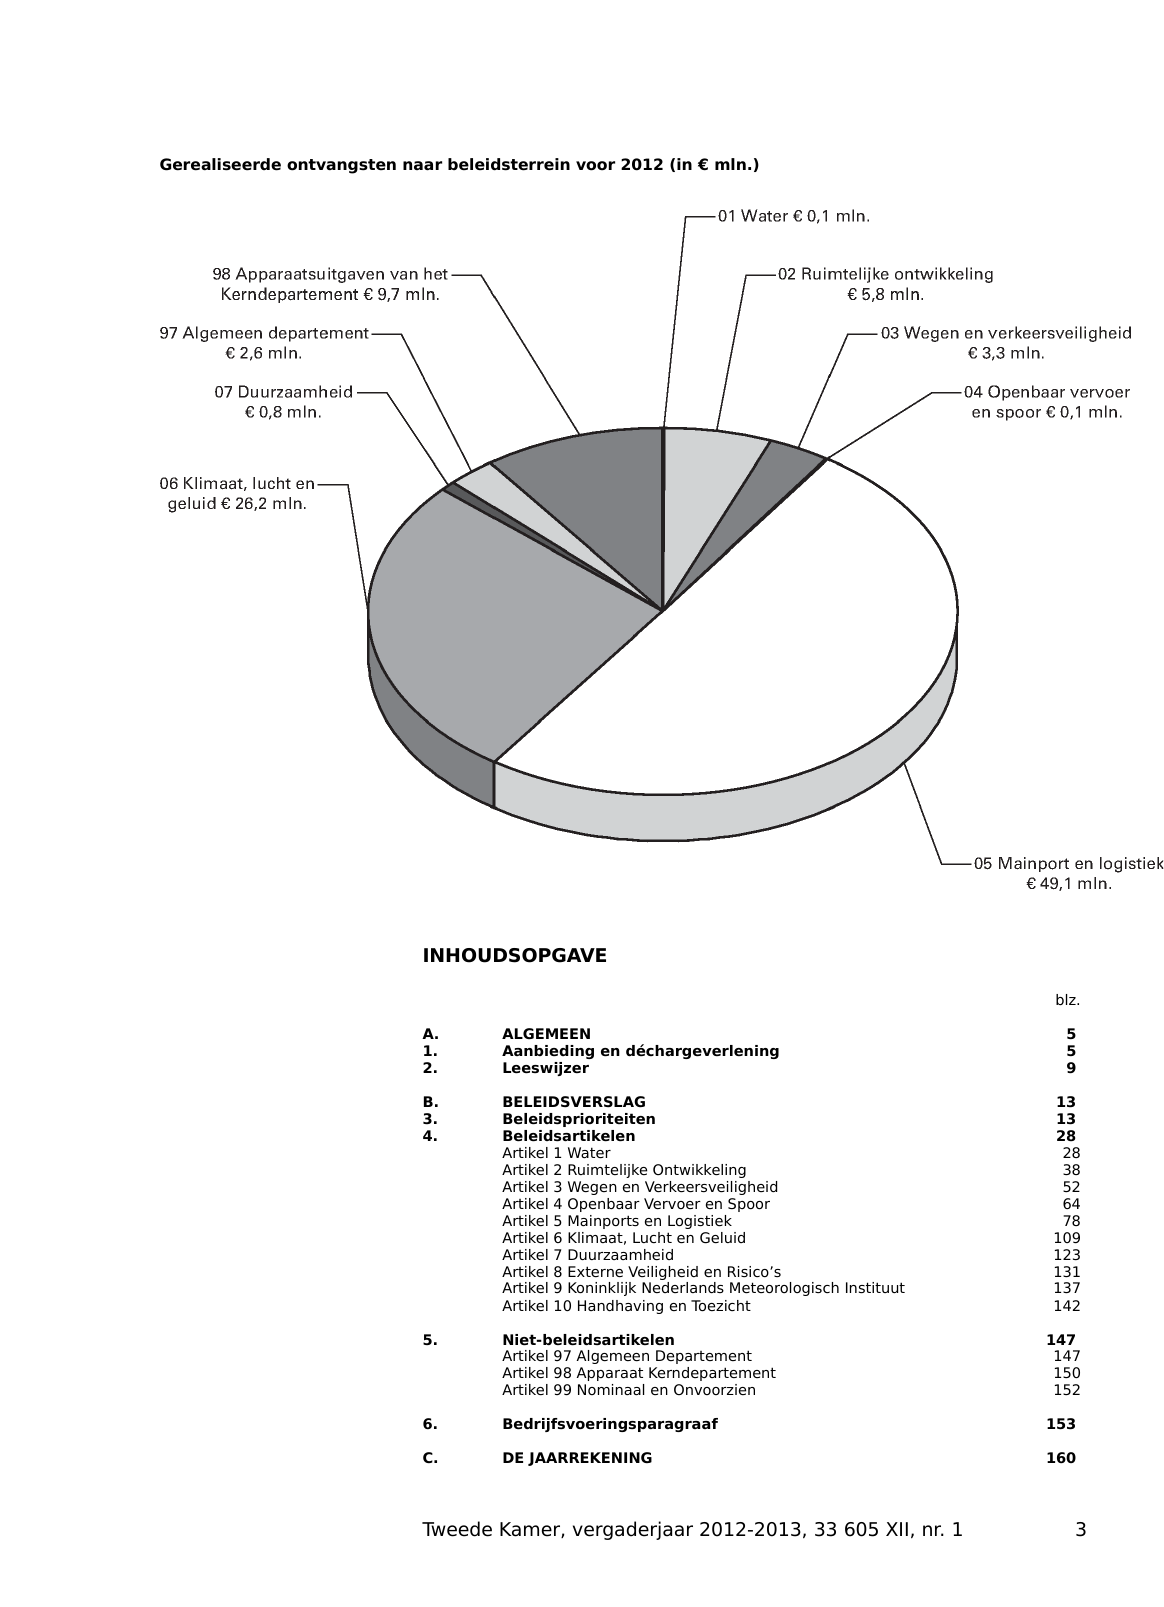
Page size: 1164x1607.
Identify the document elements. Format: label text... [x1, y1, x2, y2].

table_cell 5 [1028, 1026, 1087, 1043]
table_cell Aanbieding en déchargeverlening [496, 1043, 1028, 1060]
table_cell Artikel 99 Nominaal en Onvoorzien [496, 1382, 1028, 1399]
table_cell Beleidsprioriteiten [496, 1111, 1028, 1128]
table_cell [1028, 1077, 1087, 1094]
table_cell [422, 1399, 496, 1416]
table_cell 153 [1028, 1416, 1087, 1433]
table_cell [422, 1196, 496, 1212]
table_cell [422, 1280, 496, 1297]
table_cell [496, 1009, 1028, 1026]
table_cell [496, 1314, 1028, 1331]
picture [159, 207, 1164, 893]
table_cell [422, 1009, 496, 1026]
table_cell Artikel 4 Openbaar Vervoer en Spoor [496, 1196, 1028, 1212]
table_cell 152 [1028, 1382, 1087, 1399]
table_cell [1028, 1433, 1087, 1450]
table_cell 6. [422, 1416, 496, 1433]
table_cell BELEIDSVERSLAG [496, 1094, 1028, 1111]
table_cell [1028, 1399, 1087, 1416]
table_cell Artikel 10 Handhaving en Toezicht [496, 1298, 1028, 1314]
table_cell Leeswijzer [496, 1060, 1028, 1077]
table_cell Artikel 8 Externe Veiligheid en Risico’s [496, 1264, 1028, 1280]
table_cell [1028, 1009, 1087, 1026]
table_cell 4. [422, 1128, 496, 1144]
table_cell Artikel 97 Algemeen Departement [496, 1348, 1028, 1365]
table_cell [422, 1077, 496, 1094]
table_cell [422, 1162, 496, 1178]
table_cell DE JAARREKENING [496, 1450, 1028, 1467]
table_cell [422, 1179, 496, 1196]
table_cell 9 [1028, 1060, 1087, 1077]
table_cell 3. [422, 1111, 496, 1128]
table_cell [422, 1314, 496, 1331]
table_cell Artikel 7 Duurzaamheid [496, 1246, 1028, 1263]
table_cell Artikel 1 Water [496, 1145, 1028, 1162]
table_cell C. [422, 1450, 496, 1467]
table_cell Artikel 5 Mainports en Logistiek [496, 1213, 1028, 1229]
table_cell 147 [1028, 1331, 1087, 1348]
table_cell [422, 1298, 496, 1314]
table_cell Niet-beleidsartikelen [496, 1331, 1028, 1348]
table_cell Artikel 98 Apparaat Kerndepartement [496, 1365, 1028, 1382]
table_cell 52 [1028, 1179, 1087, 1196]
table_cell 131 [1028, 1264, 1087, 1280]
table_cell [422, 1382, 496, 1399]
table_cell [422, 1230, 496, 1246]
table_cell 123 [1028, 1246, 1087, 1263]
table_cell [422, 1433, 496, 1450]
table_cell [422, 1246, 496, 1263]
table_cell 142 [1028, 1298, 1087, 1314]
table_cell Artikel 6 Klimaat, Lucht en Geluid [496, 1230, 1028, 1246]
table_cell B. [422, 1094, 496, 1111]
table_cell 137 [1028, 1280, 1087, 1297]
table_cell 147 [1028, 1348, 1087, 1365]
table_cell [1028, 1314, 1087, 1331]
table_cell [422, 1264, 496, 1280]
table_header [496, 992, 1028, 1009]
table_cell 28 [1028, 1145, 1087, 1162]
table_cell 5 [1028, 1043, 1087, 1060]
table_cell 78 [1028, 1213, 1087, 1229]
table_cell 2. [422, 1060, 496, 1077]
table_cell A. [422, 1026, 496, 1043]
table_cell [422, 1348, 496, 1365]
table_cell 1. [422, 1043, 496, 1060]
table_cell 160 [1028, 1450, 1087, 1467]
table_cell [496, 1433, 1028, 1450]
text Gerealiseerde ontvangsten naar beleidsterrein voor 2012 (in € mln.) [159, 156, 1163, 174]
table_cell [496, 1077, 1028, 1094]
table_cell Bedrijfsvoeringsparagraaf [496, 1416, 1028, 1433]
table_cell 109 [1028, 1230, 1087, 1246]
table_cell 64 [1028, 1196, 1087, 1212]
subtitle INHOUDSOPGAVE [422, 945, 1087, 967]
table_cell Beleidsartikelen [496, 1128, 1028, 1144]
table_cell [422, 1213, 496, 1229]
table_cell Artikel 3 Wegen en Verkeersveiligheid [496, 1179, 1028, 1196]
table_cell [496, 1399, 1028, 1416]
table_cell Artikel 2 Ruimtelijke Ontwikkeling [496, 1162, 1028, 1178]
table_cell 38 [1028, 1162, 1087, 1178]
table_cell 150 [1028, 1365, 1087, 1382]
table_cell ALGEMEEN [496, 1026, 1028, 1043]
table_cell [422, 1365, 496, 1382]
table_cell Artikel 9 Koninklijk Nederlands Meteorologisch Instituut [496, 1280, 1028, 1297]
table_header [422, 992, 496, 1009]
table_cell 13 [1028, 1111, 1087, 1128]
table_header blz. [1028, 992, 1087, 1009]
table_cell 13 [1028, 1094, 1087, 1111]
table_cell [422, 1145, 496, 1162]
table_cell 5. [422, 1331, 496, 1348]
table_cell 28 [1028, 1128, 1087, 1144]
